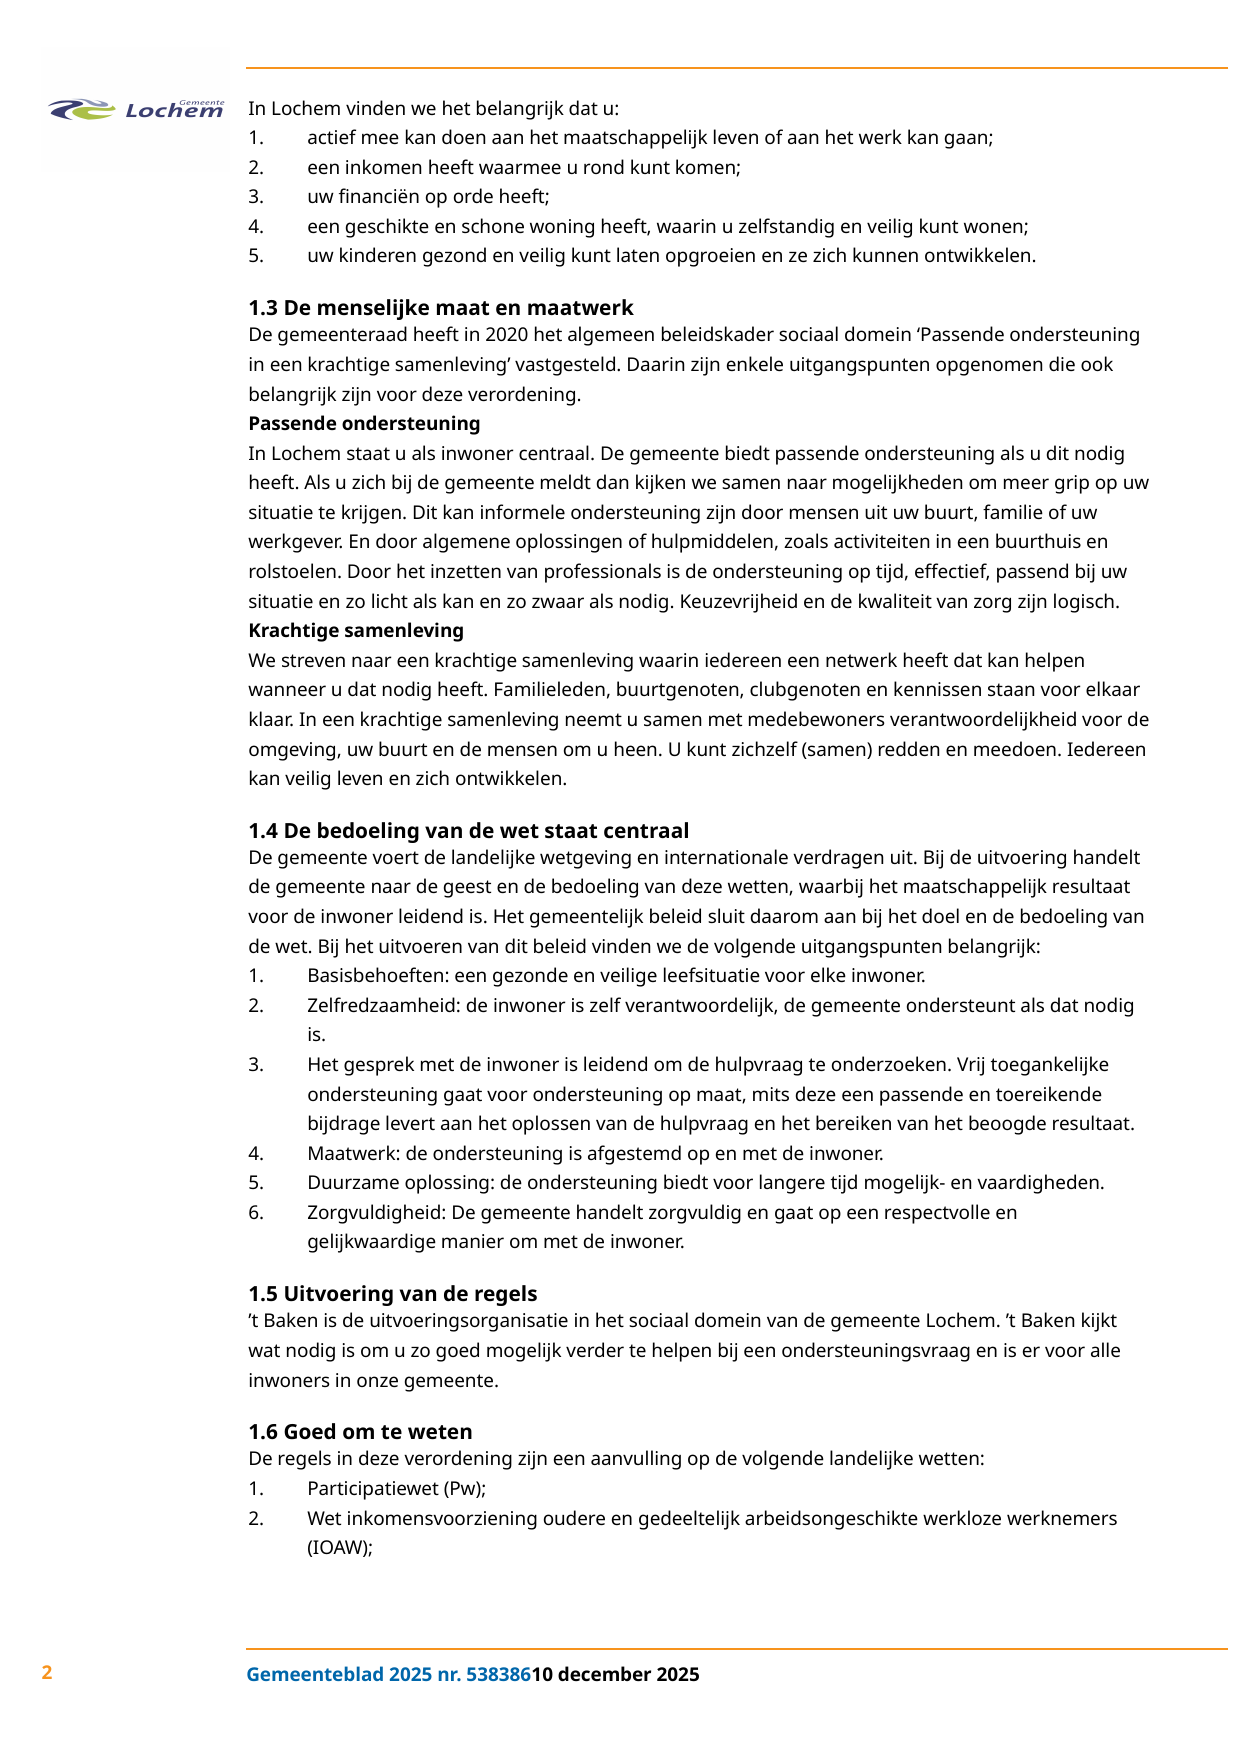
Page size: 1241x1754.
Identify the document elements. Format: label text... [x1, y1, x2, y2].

list Basisbehoeften: een gezonde en veilige leefsituatie voor elke inwoner. [248, 962, 1152, 988]
list Duurzame oplossing: de ondersteuning biedt voor langere tijd mogelijk- en vaardigheden. [248, 1169, 1152, 1195]
list uw financiën op orde heeft; [248, 183, 1152, 209]
text De gemeente voert de landelijke wetgeving en internationale verdragen uit. Bij de uitvoering handelt de gemeente naar de geest en de bedoeling van deze wetten, waarbij het maatschappelijk resultaat voor de inwoner leidend is. Het gemeentelijk beleid sluit daarom aan bij het doel en de bedoeling van de wet. Bij het uitvoeren van dit beleid vinden we de volgende uitgangspunten belangrijk: [248, 844, 1152, 959]
text 1.3 De menselijke maat en maatwerk [248, 293, 1152, 322]
text ’t Baken is de uitvoeringsorganisatie in het sociaal domein van de gemeente Lochem. ’t Baken kijkt wat nodig is om u zo goed mogelijk verder te helpen bij een ondersteuningsvraag en is er voor alle inwoners in onze gemeente. [248, 1308, 1152, 1392]
text Krachtige samenleving [248, 617, 1152, 643]
text 1.5 Uitvoering van de regels [248, 1279, 1152, 1308]
text 1.4 De bedoeling van de wet staat centraal [248, 816, 1152, 844]
text In Lochem staat u als inwoner centraal. De gemeente biedt passende ondersteuning als u dit nodig heeft. Als u zich bij de gemeente meldt dan kijken we samen naar mogelijkheden om meer grip op uw situatie te krijgen. Dit kan informele ondersteuning zijn door mensen uit uw buurt, familie of uw werkgever. En door algemene oplossingen of hulpmiddelen, zoals activiteiten in een buurthuis en rolstoelen. Door het inzetten van professionals is de ondersteuning op tijd, effectief, passend bij uw situatie en zo licht als kan en zo zwaar als nodig. Keuzevrijheid en de kwaliteit van zorg zijn logisch. [248, 440, 1152, 613]
list actief mee kan doen aan het maatschappelijk leven of aan het werk kan gaan; [248, 124, 1152, 150]
list uw kinderen gezond en veilig kunt laten opgroeien en ze zich kunnen ontwikkelen. [248, 243, 1152, 268]
list Maatwerk: de ondersteuning is afgestemd op en met de inwoner. [248, 1140, 1152, 1166]
list een geschikte en schone woning heeft, waarin u zelfstandig en veilig kunt wonen; [248, 213, 1152, 239]
list Participatiewet (Pw); [248, 1475, 1152, 1501]
list Het gesprek met de inwoner is leidend om de hulpvraag te onderzoeken. Vrij toegankelijke ondersteuning gaat voor ondersteuning op maat, mits deze een passende en toereikende bijdrage levert aan het oplossen van de hulpvraag en het bereiken van het beoogde resultaat. [248, 1051, 1152, 1136]
list Zorgvuldigheid: De gemeente handelt zorgvuldig en gaat op een respectvolle en gelijkwaardige manier om met de inwoner. [248, 1199, 1152, 1254]
text In Lochem vinden we het belangrijk dat u: [248, 95, 1152, 121]
list Wet inkomensvoorziening oudere en gedeeltelijk arbeidsongeschikte werkloze werknemers (IOAW); [248, 1505, 1152, 1560]
text Passende ondersteuning [248, 410, 1152, 436]
text De regels in deze verordening zijn een aanvulling op de volgende landelijke wetten: [248, 1446, 1152, 1471]
list Zelfredzaamheid: de inwoner is zelf verantwoordelijk, de gemeente ondersteunt als dat nodig is. [248, 992, 1152, 1047]
text De gemeenteraad heeft in 2020 het algemeen beleidskader sociaal domein ‘Passende ondersteuning in een krachtige samenleving’ vastgesteld. Daarin zijn enkele uitgangspunten opgenomen die ook belangrijk zijn voor deze verordening. [248, 322, 1152, 406]
text We streven naar een krachtige samenleving waarin iedereen een netwerk heeft dat kan helpen wanneer u dat nodig heeft. Familieleden, buurtgenoten, clubgenoten en kennissen staan voor elkaar klaar. In een krachtige samenleving neemt u samen met medebewoners verantwoordelijkheid voor de omgeving, uw buurt en de mensen om u heen. U kunt zichzelf (samen) redden en meedoen. Iedereen kan veilig leven en zich ontwikkelen. [248, 647, 1152, 791]
text 1.6 Goed om te weten [248, 1417, 1152, 1446]
list een inkomen heeft waarmee u rond kunt komen; [248, 154, 1152, 180]
picture [41, 47, 231, 172]
